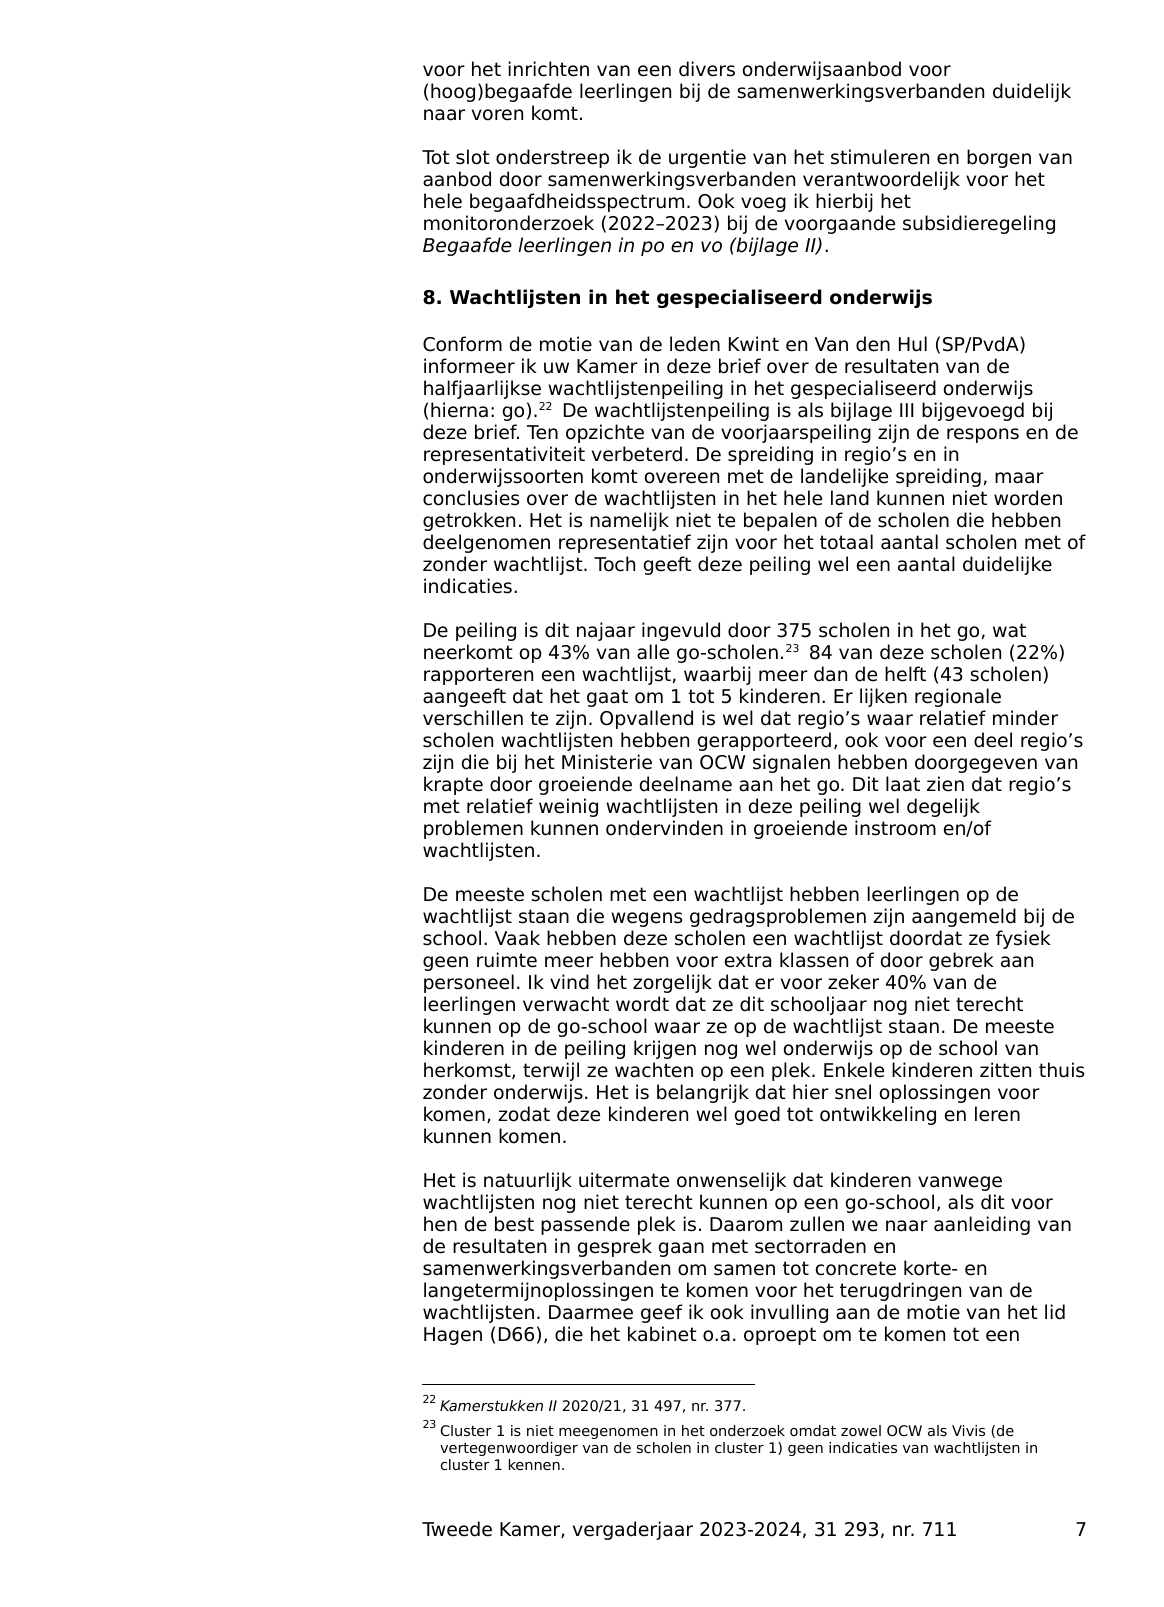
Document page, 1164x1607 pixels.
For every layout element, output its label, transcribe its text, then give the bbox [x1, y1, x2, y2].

text De meeste scholen met een wachtlijst hebben leerlingen op de wachtlijst staan die wegens gedragsproblemen zijn aangemeld bij de school. Vaak hebben deze scholen een wachtlijst doordat ze fysiek geen ruimte meer hebben voor extra klassen of door gebrek aan personeel. Ik vind het zorgelijk dat er voor zeker 40% van de leerlingen verwacht wordt dat ze dit schooljaar nog niet terecht kunnen op de go-school waar ze op de wachtlijst staan. De meeste kinderen in de peiling krijgen nog wel onderwijs op de school van herkomst, terwijl ze wachten op een plek. Enkele kinderen zitten thuis zonder onderwijs. Het is belangrijk dat hier snel oplossingen voor komen, zodat deze kinderen wel goed tot ontwikkeling en leren kunnen komen. [422, 884, 1087, 1148]
subtitle 8. Wachtlijsten in het gespecialiseerd onderwijs [422, 287, 1087, 309]
text Tot slot onderstreep ik de urgentie van het stimuleren en borgen van aanbod door samenwerkingsverbanden verantwoordelijk voor het hele begaafdheidsspectrum. Ook voeg ik hierbij het monitoronderzoek (2022–2023) bij de voorgaande subsidieregeling Begaafde leerlingen in po en vo (bijlage II). [422, 147, 1087, 257]
text De peiling is dit najaar ingevuld door 375 scholen in het go, wat neerkomt op 43% van alle go-scholen. 84 van deze scholen (22%) rapporteren een wachtlijst, waarbij meer dan de helft (43 scholen) aangeeft dat het gaat om 1 tot 5 kinderen. Er lijken regionale verschillen te zijn. Opvallend is wel dat regio’s waar relatief minder scholen wachtlijsten hebben gerapporteerd, ook voor een deel regio’s zijn die bij het Ministerie van OCW signalen hebben doorgegeven van krapte door groeiende deelname aan het go. Dit laat zien dat regio’s met relatief weinig wachtlijsten in deze peiling wel degelijk problemen kunnen ondervinden in groeiende instroom en/of wachtlijsten. [422, 620, 1087, 862]
text Kamerstukken II 2020/21, 31 497, nr. 377. [422, 1393, 1087, 1416]
text Conform de motie van de leden Kwint en Van den Hul (SP/PvdA) informeer ik uw Kamer in deze brief over de resultaten van de halfjaarlijkse wachtlijstenpeiling in het gespecialiseerd onderwijs (hierna: go). De wachtlijstenpeiling is als bijlage III bijgevoegd bij deze brief. Ten opzichte van de voorjaarspeiling zijn de respons en de representativiteit verbeterd. De spreiding in regio’s en in onderwijssoorten komt overeen met de landelijke spreiding, maar conclusies over de wachtlijsten in het hele land kunnen niet worden getrokken. Het is namelijk niet te bepalen of de scholen die hebben deelgenomen representatief zijn voor het totaal aantal scholen met of zonder wachtlijst. Toch geeft deze peiling wel een aantal duidelijke indicaties. [422, 334, 1087, 598]
text Het is natuurlijk uitermate onwenselijk dat kinderen vanwege wachtlijsten nog niet terecht kunnen op een go-school, als dit voor hen de best passende plek is. Daarom zullen we naar aanleiding van de resultaten in gesprek gaan met sectorraden en samenwerkingsverbanden om samen tot concrete korte- en langetermijnoplossingen te komen voor het terugdringen van de wachtlijsten. Daarmee geef ik ook invulling aan de motie van het lid Hagen (D66), die het kabinet o.a. oproept om te komen tot een [422, 1170, 1087, 1346]
text voor het inrichten van een divers onderwijsaanbod voor (hoog)begaafde leerlingen bij de samenwerkingsverbanden duidelijk naar voren komt. [422, 59, 1087, 125]
text Cluster 1 is niet meegenomen in het onderzoek omdat zowel OCW als Vivis (de vertegenwoordiger van de scholen in cluster 1) geen indicaties van wachtlijsten in cluster 1 kennen. [422, 1418, 1087, 1474]
